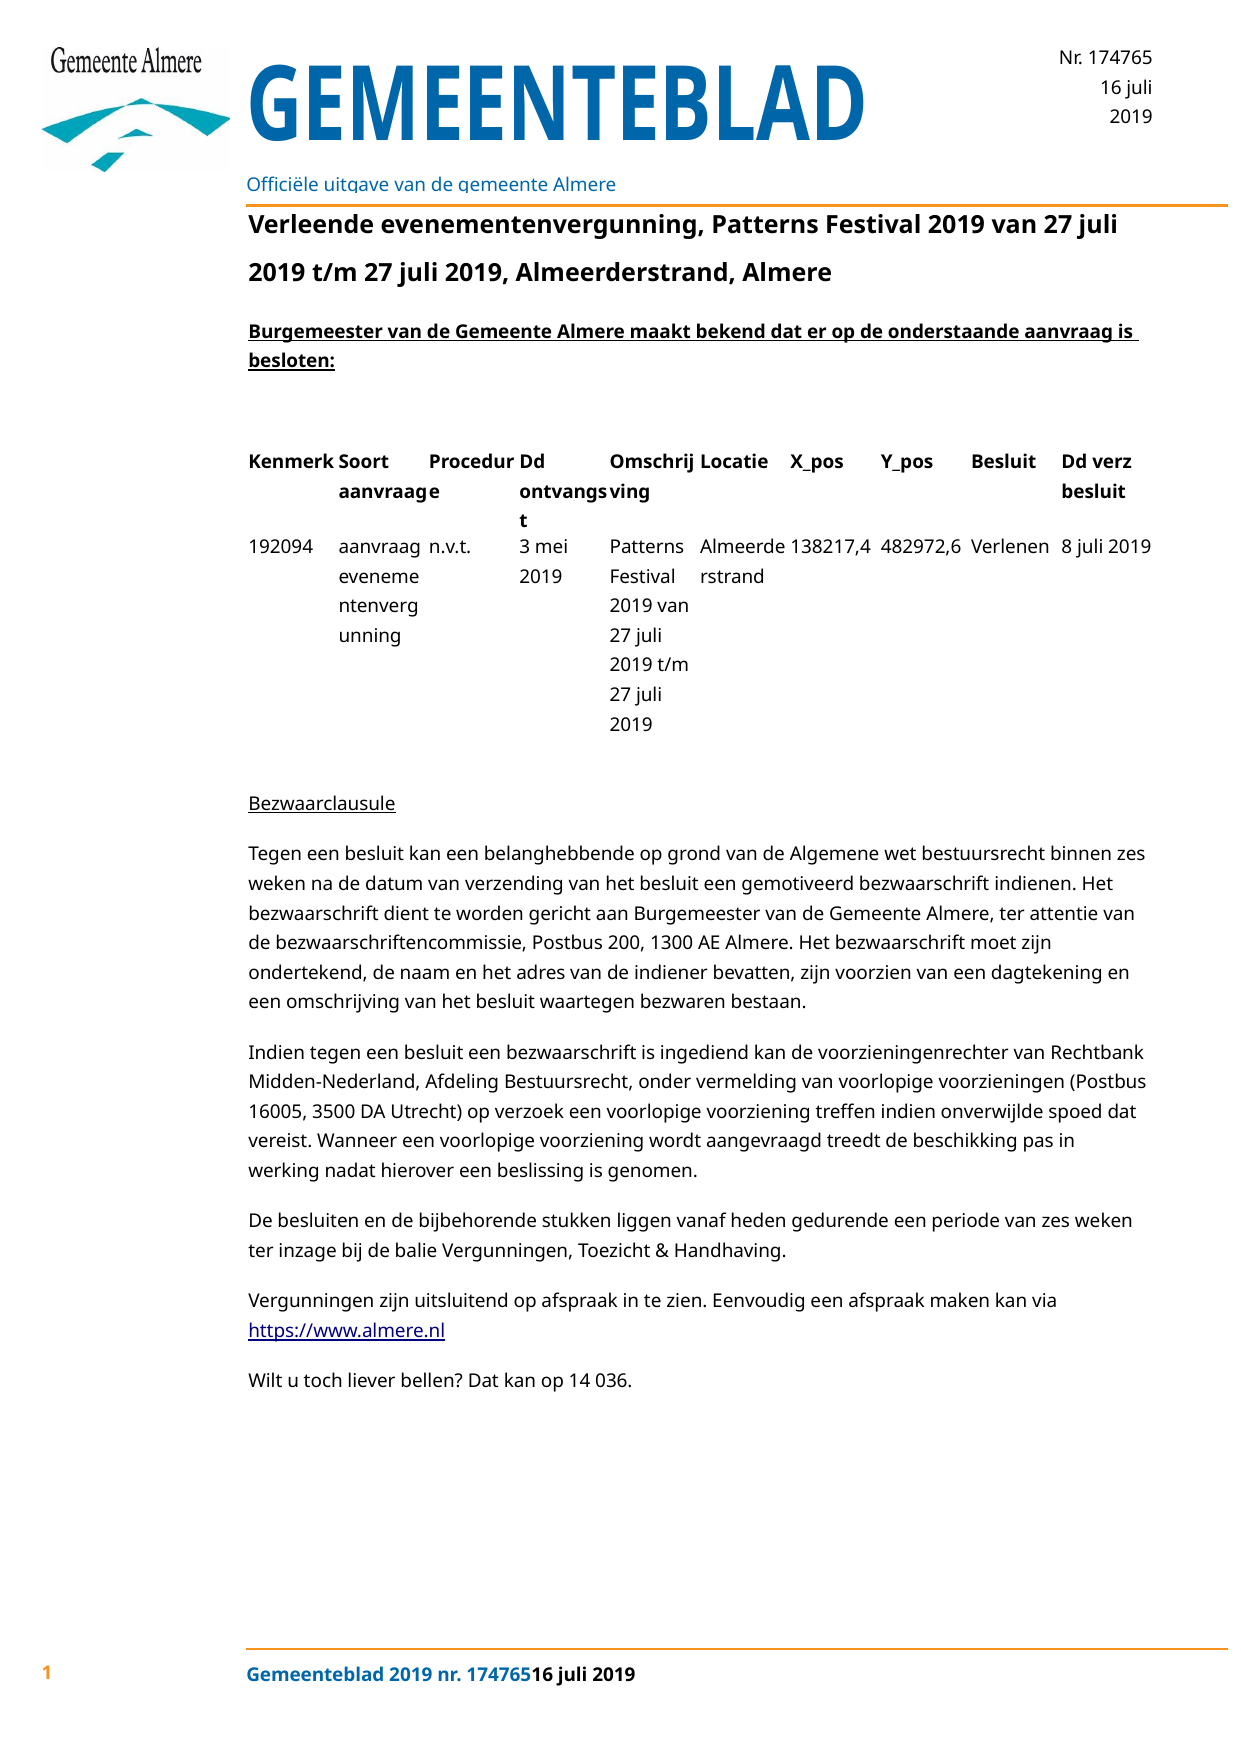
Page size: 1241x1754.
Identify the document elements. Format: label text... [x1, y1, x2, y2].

table_header Soort aanvraag [338, 449, 429, 533]
table_cell n.v.t. [429, 533, 519, 737]
text Tegen een besluit kan een belanghebbende op grond van de Algemene wet bestuursrecht binnen zes weken na de datum van verzending van het besluit een gemotiveerd bezwaarschrift indienen. Het bezwaarschrift dient te worden gericht aan Burgemeester van de Gemeente Almere, ter attentie van de bezwaarschriftencommissie, Postbus 200, 1300 AE Almere. Het bezwaarschrift moet zijn ondertekend, de naam en het adres van de indiener bevatten, zijn voorzien van een dagtekening en een omschrijving van het besluit waartegen bezwaren bestaan. [248, 841, 1152, 1014]
table_cell 192094 [248, 533, 338, 737]
table_header Procedure [429, 449, 519, 533]
table_cell Almeerderstrand [700, 533, 790, 737]
table_header Locatie [700, 449, 790, 533]
table_header Y_pos [881, 449, 971, 533]
table_header Kenmerk [248, 449, 338, 533]
table_cell Verlenen [971, 533, 1061, 737]
text Bezwaarclausule [248, 790, 1152, 816]
table_cell 482972,6 [881, 533, 971, 737]
table_cell Patterns Festival 2019 van 27 juli 2019 t/m 27 juli 2019 [609, 533, 700, 737]
table_cell 138217,4 [790, 533, 881, 737]
text De besluiten en de bijbehorende stukken liggen vanaf heden gedurende een periode van zes weken ter inzage bij de balie Vergunningen, Toezicht & Handhaving. [248, 1208, 1152, 1263]
table_cell 3 mei 2019 [519, 533, 609, 737]
table_header X_pos [790, 449, 881, 533]
text Vergunningen zijn uitsluitend op afspraak in te zien. Eenvoudig een afspraak maken kan via https://www.almere.nl [248, 1288, 1152, 1343]
text Verleende evenementenvergunning, Patterns Festival 2019 van 27 juli 2019 t/m 27 juli 2019, Almeerderstrand, Almere [248, 207, 1152, 288]
picture [41, 47, 231, 172]
text Indien tegen een besluit een bezwaarschrift is ingediend kan de voorzieningenrechter van Rechtbank Midden-Nederland, Afdeling Bestuursrecht, onder vermelding van voorlopige voorzieningen (Postbus 16005, 3500 DA Utrecht) op verzoek een voorlopige voorziening treffen indien onverwijlde spoed dat vereist. Wanneer een voorlopige voorziening wordt aangevraagd treedt de beschikking pas in werking nadat hierover een beslissing is genomen. [248, 1039, 1152, 1183]
text Wilt u toch liever bellen? Dat kan op 14 036. [248, 1368, 1152, 1393]
table_header Omschrijving [609, 449, 700, 533]
table_header Dd verz besluit [1061, 449, 1152, 533]
text Burgemeester van de Gemeente Almere maakt bekend dat er op de onderstaande aanvraag is besloten: [248, 318, 1152, 373]
table_header Dd ontvangst [519, 449, 609, 533]
table_header Besluit [971, 449, 1061, 533]
table_cell aanvraag evenementenvergunning [338, 533, 429, 737]
table_cell 8 juli 2019 [1061, 533, 1152, 737]
